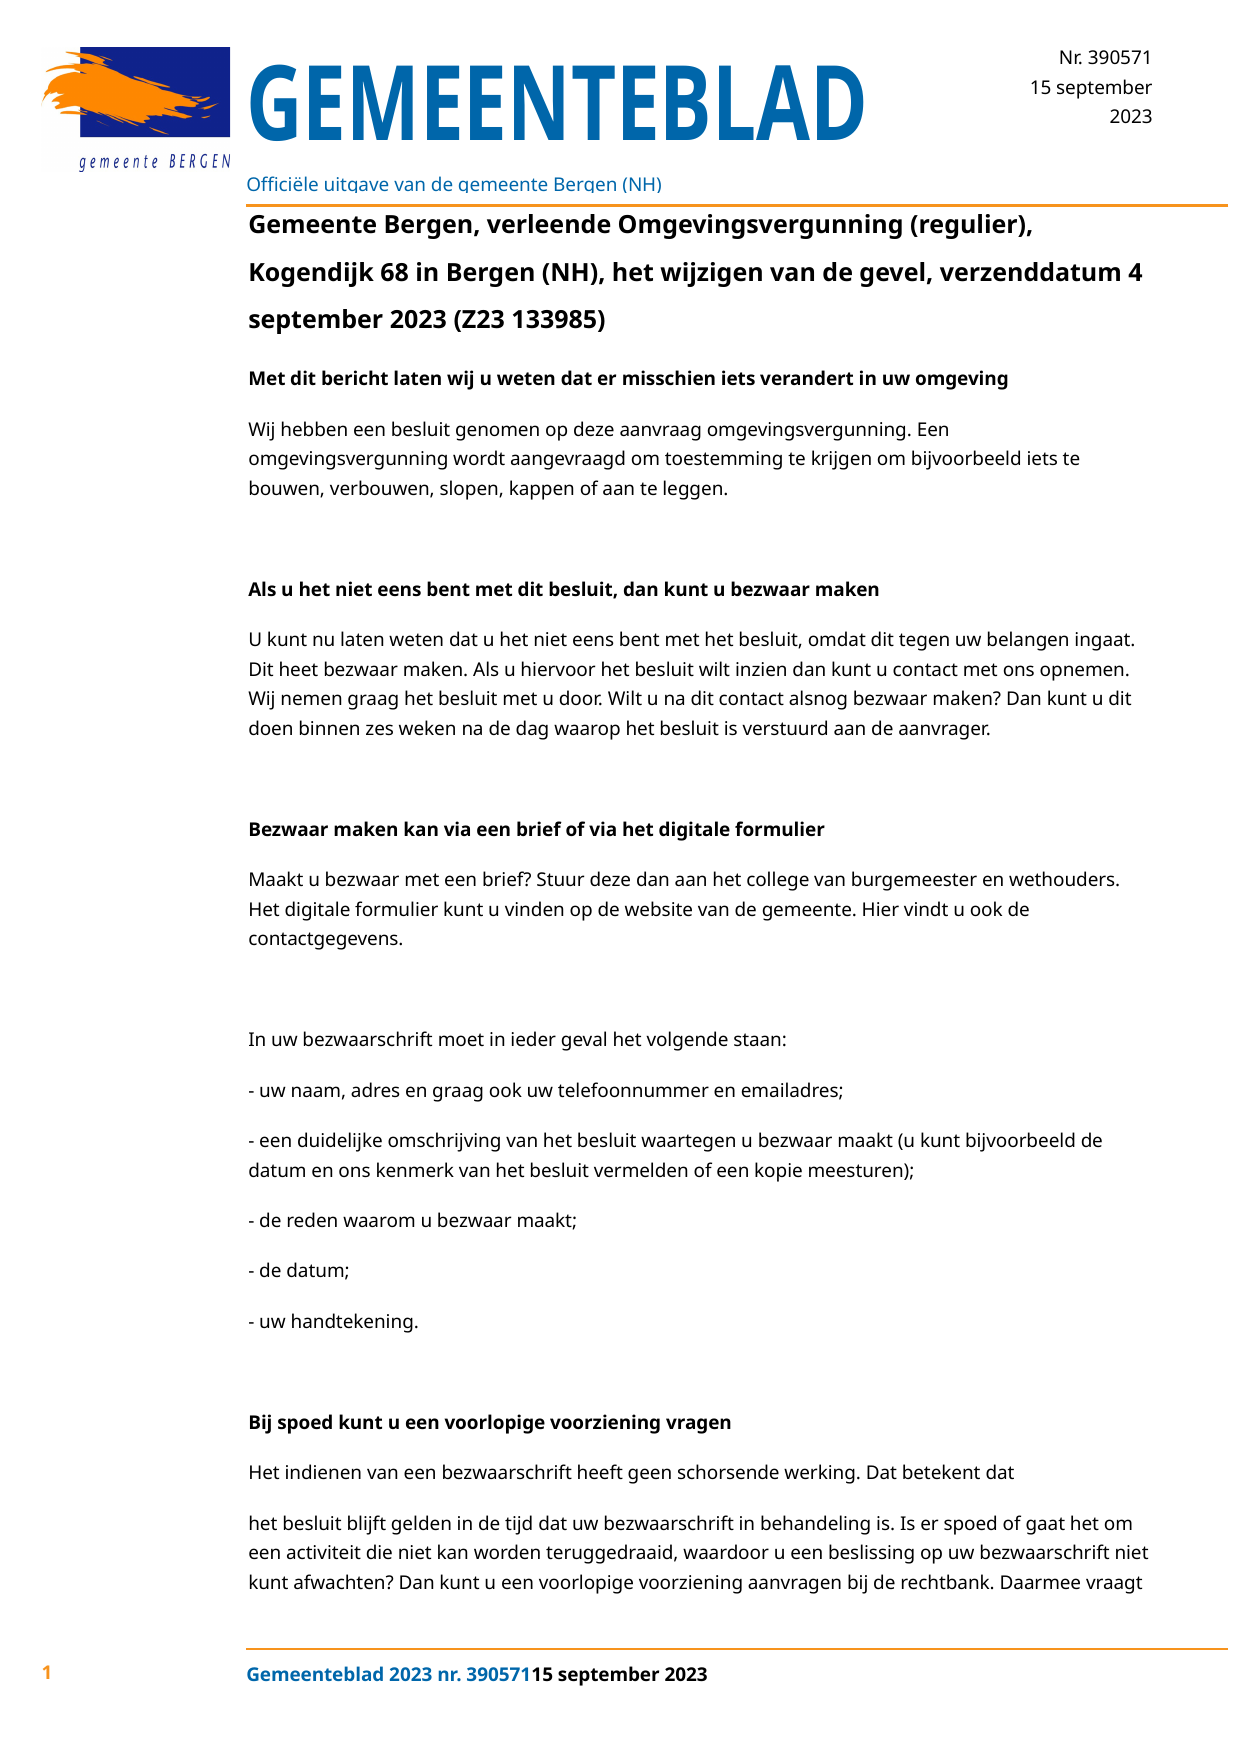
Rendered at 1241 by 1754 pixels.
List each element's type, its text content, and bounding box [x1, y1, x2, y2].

text - uw naam, adres en graag ook uw telefoonnummer en emailadres; [248, 1077, 1152, 1102]
text Met dit bericht laten wij u weten dat er misschien iets verandert in uw omgeving [248, 366, 1152, 391]
text U kunt nu laten weten dat u het niet eens bent met het besluit, omdat dit tegen uw belangen ingaat. Dit heet bezwaar maken. Als u hiervoor het besluit wilt inzien dan kunt u contact met ons opnemen. Wij nemen graag het besluit met u door. Wilt u na dit contact alsnog bezwaar maken? Dan kunt u dit doen binnen zes weken na de dag waarop het besluit is verstuurd aan de aanvrager. [248, 626, 1152, 741]
picture [41, 47, 231, 172]
text Wij hebben een besluit genomen op deze aanvraag omgevingsvergunning. Een omgevingsvergunning wordt aangevraagd om toestemming te krijgen om bijvoorbeeld iets te bouwen, verbouwen, slopen, kappen of aan te leggen. [248, 416, 1152, 501]
text het besluit blijft gelden in de tijd dat uw bezwaarschrift in behandeling is. Is er spoed of gaat het om een activiteit die niet kan worden teruggedraaid, waardoor u een beslissing op uw bezwaarschrift niet kunt afwachten? Dan kunt u een voorlopige voorziening aanvragen bij de rechtbank. Daarmee vraagt [248, 1510, 1152, 1594]
text - de reden waarom u bezwaar maakt; [248, 1207, 1152, 1233]
text - de datum; [248, 1258, 1152, 1283]
text Bij spoed kunt u een voorlopige voorziening vragen [248, 1409, 1152, 1434]
text Maakt u bezwaar met een brief? Stuur deze dan aan het college van burgemeester en wethouders. Het digitale formulier kunt u vinden op de website van de gemeente. Hier vindt u ook de contactgegevens. [248, 866, 1152, 951]
text Bezwaar maken kan via een brief of via het digitale formulier [248, 816, 1152, 842]
text Als u het niet eens bent met dit besluit, dan kunt u bezwaar maken [248, 576, 1152, 602]
text - een duidelijke omschrijving van het besluit waartegen u bezwaar maakt (u kunt bijvoorbeeld de datum en ons kenmerk van het besluit vermelden of een kopie meesturen); [248, 1127, 1152, 1182]
text Het indienen van een bezwaarschrift heeft geen schorsende werking. Dat betekent dat [248, 1459, 1152, 1485]
text - uw handtekening. [248, 1308, 1152, 1334]
text Gemeente Bergen, verleende Omgevingsvergunning (regulier), Kogendijk 68 in Bergen (NH), het wijzigen van de gevel, verzenddatum 4 september 2023 (Z23 133985) [248, 207, 1152, 336]
text In uw bezwaarschrift moet in ieder geval het volgende staan: [248, 1026, 1152, 1052]
